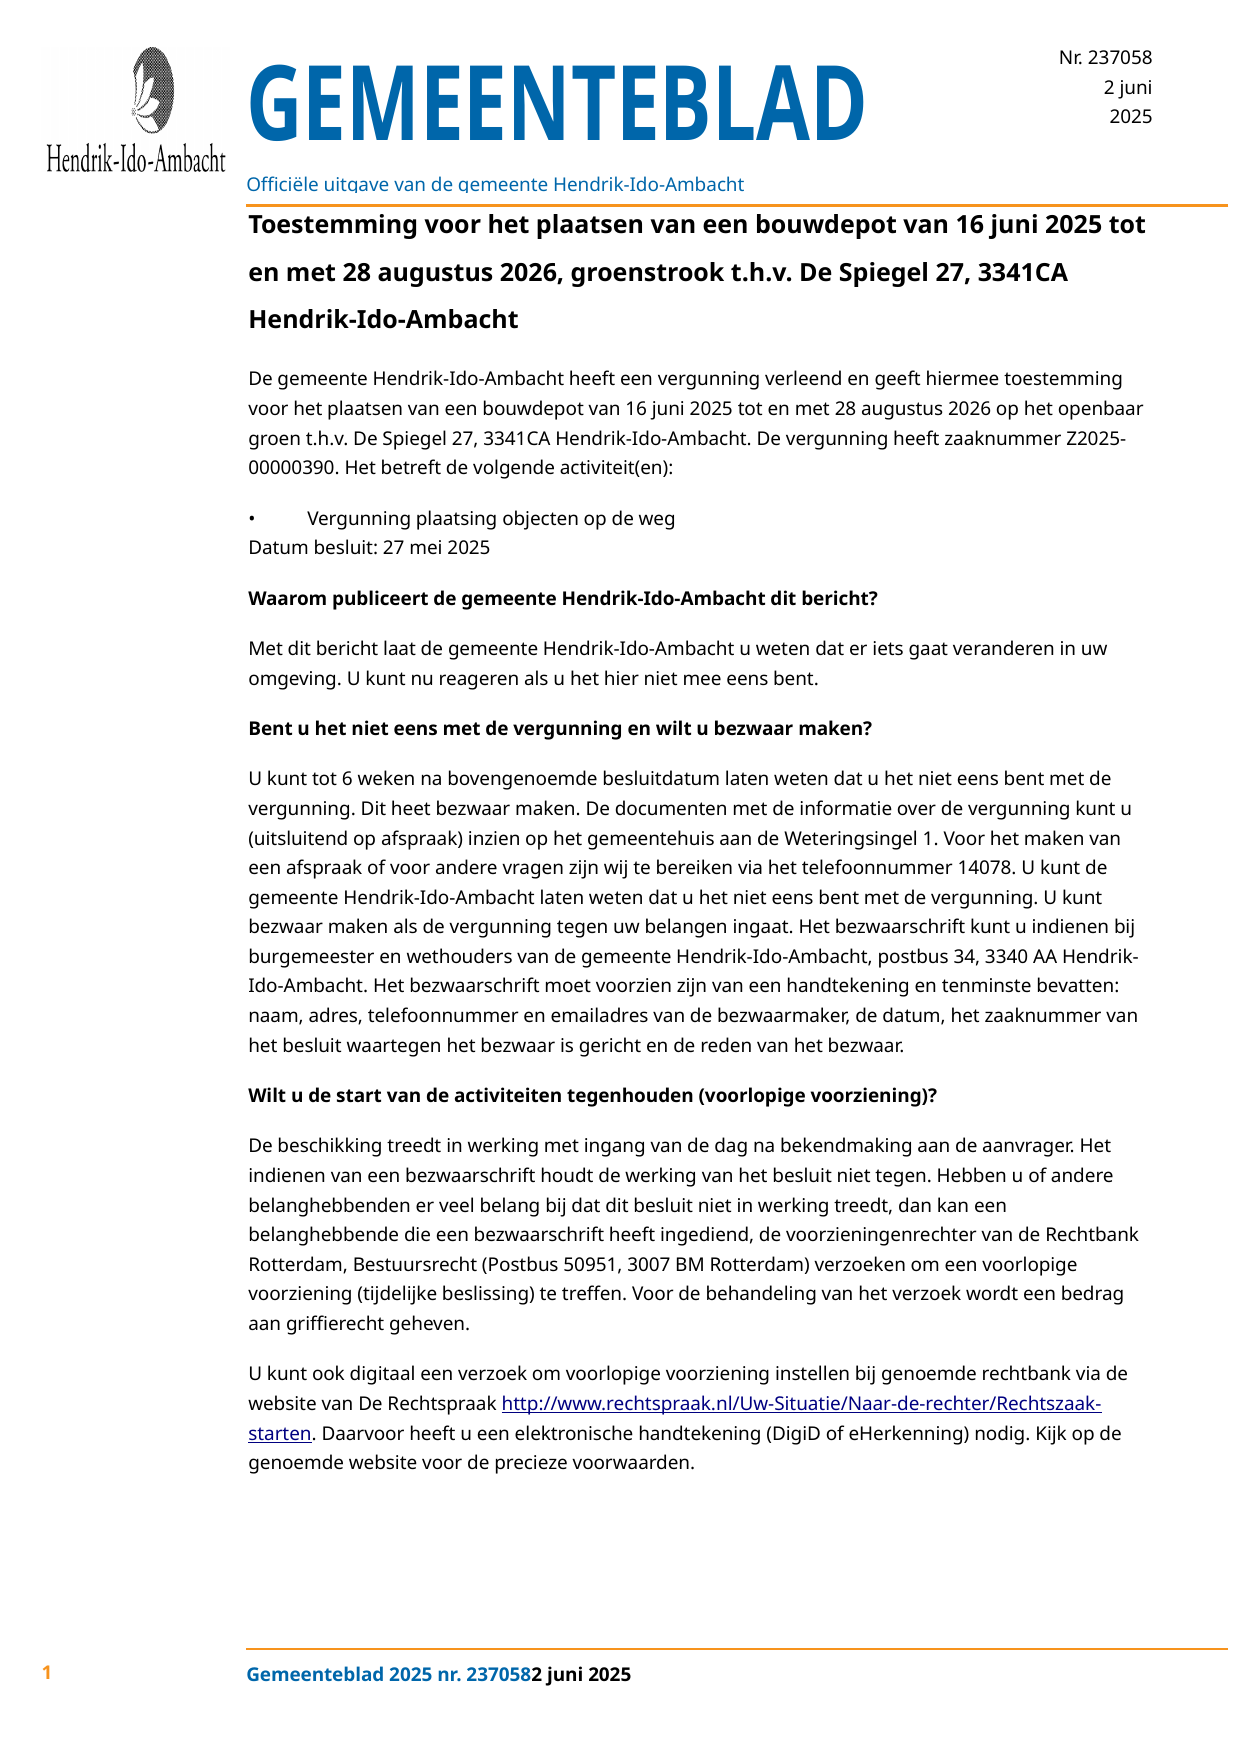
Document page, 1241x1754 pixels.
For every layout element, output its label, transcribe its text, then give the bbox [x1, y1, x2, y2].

text De gemeente Hendrik-Ido-Ambacht heeft een vergunning verleend en geeft hiermee toestemming voor het plaatsen van een bouwdepot van 16 juni 2025 tot en met 28 augustus 2026 op het openbaar groen t.h.v. De Spiegel 27, 3341CA Hendrik-Ido-Ambacht. De vergunning heeft zaaknummer Z2025-00000390. Het betreft de volgende activiteit(en): [248, 366, 1152, 480]
list Vergunning plaatsing objecten op de weg [248, 505, 1152, 530]
text Wilt u de start van de activiteiten tegenhouden (voorlopige voorziening)? [248, 1082, 1152, 1108]
text Bent u het niet eens met de vergunning en wilt u bezwaar maken? [248, 715, 1152, 741]
picture [41, 47, 231, 172]
text Waarom publiceert de gemeente Hendrik-Ido-Ambacht dit bericht? [248, 585, 1152, 610]
text Met dit bericht laat de gemeente Hendrik-Ido-Ambacht u weten dat er iets gaat veranderen in uw omgeving. U kunt nu reageren als u het hier niet mee eens bent. [248, 635, 1152, 690]
text U kunt ook digitaal een verzoek om voorlopige voorziening instellen bij genoemde rechtbank via de website van De Rechtspraak http://www.rechtspraak.nl/Uw-Situatie/Naar-de-rechter/Rechtszaak-starten. Daarvoor heeft u een elektronische handtekening (DigiD of eHerkenning) nodig. Kijk op de genoemde website voor de precieze voorwaarden. [248, 1361, 1152, 1475]
text De beschikking treedt in werking met ingang van de dag na bekendmaking aan de aanvrager. Het indienen van een bezwaarschrift houdt de werking van het besluit niet tegen. Hebben u of andere belanghebbenden er veel belang bij dat dit besluit niet in werking treedt, dan kan een belanghebbende die een bezwaarschrift heeft ingediend, de voorzieningenrechter van de Rechtbank Rotterdam, Bestuursrecht (Postbus 50951, 3007 BM Rotterdam) verzoeken om een voorlopige voorziening (tijdelijke beslissing) te treffen. Voor de behandeling van het verzoek wordt een bedrag aan griffierecht geheven. [248, 1133, 1152, 1336]
text U kunt tot 6 weken na bovengenoemde besluitdatum laten weten dat u het niet eens bent met de vergunning. Dit heet bezwaar maken. De documenten met de informatie over de vergunning kunt u (uitsluitend op afspraak) inzien op het gemeentehuis aan de Weteringsingel 1. Voor het maken van een afspraak of voor andere vragen zijn wij te bereiken via het telefoonnummer 14078. U kunt de gemeente Hendrik-Ido-Ambacht laten weten dat u het niet eens bent met de vergunning. U kunt bezwaar maken als de vergunning tegen uw belangen ingaat. Het bezwaarschrift kunt u indienen bij burgemeester en wethouders van de gemeente Hendrik-Ido-Ambacht, postbus 34, 3340 AA Hendrik-Ido-Ambacht. Het bezwaarschrift moet voorzien zijn van een handtekening en tenminste bevatten: naam, adres, telefoonnummer en emailadres van de bezwaarmaker, de datum, het zaaknummer van het besluit waartegen het bezwaar is gericht en de reden van het bezwaar. [248, 766, 1152, 1057]
text Datum besluit: 27 mei 2025 [248, 534, 1152, 560]
text Toestemming voor het plaatsen van een bouwdepot van 16 juni 2025 tot en met 28 augustus 2026, groenstrook t.h.v. De Spiegel 27, 3341CA Hendrik-Ido-Ambacht [248, 207, 1152, 336]
